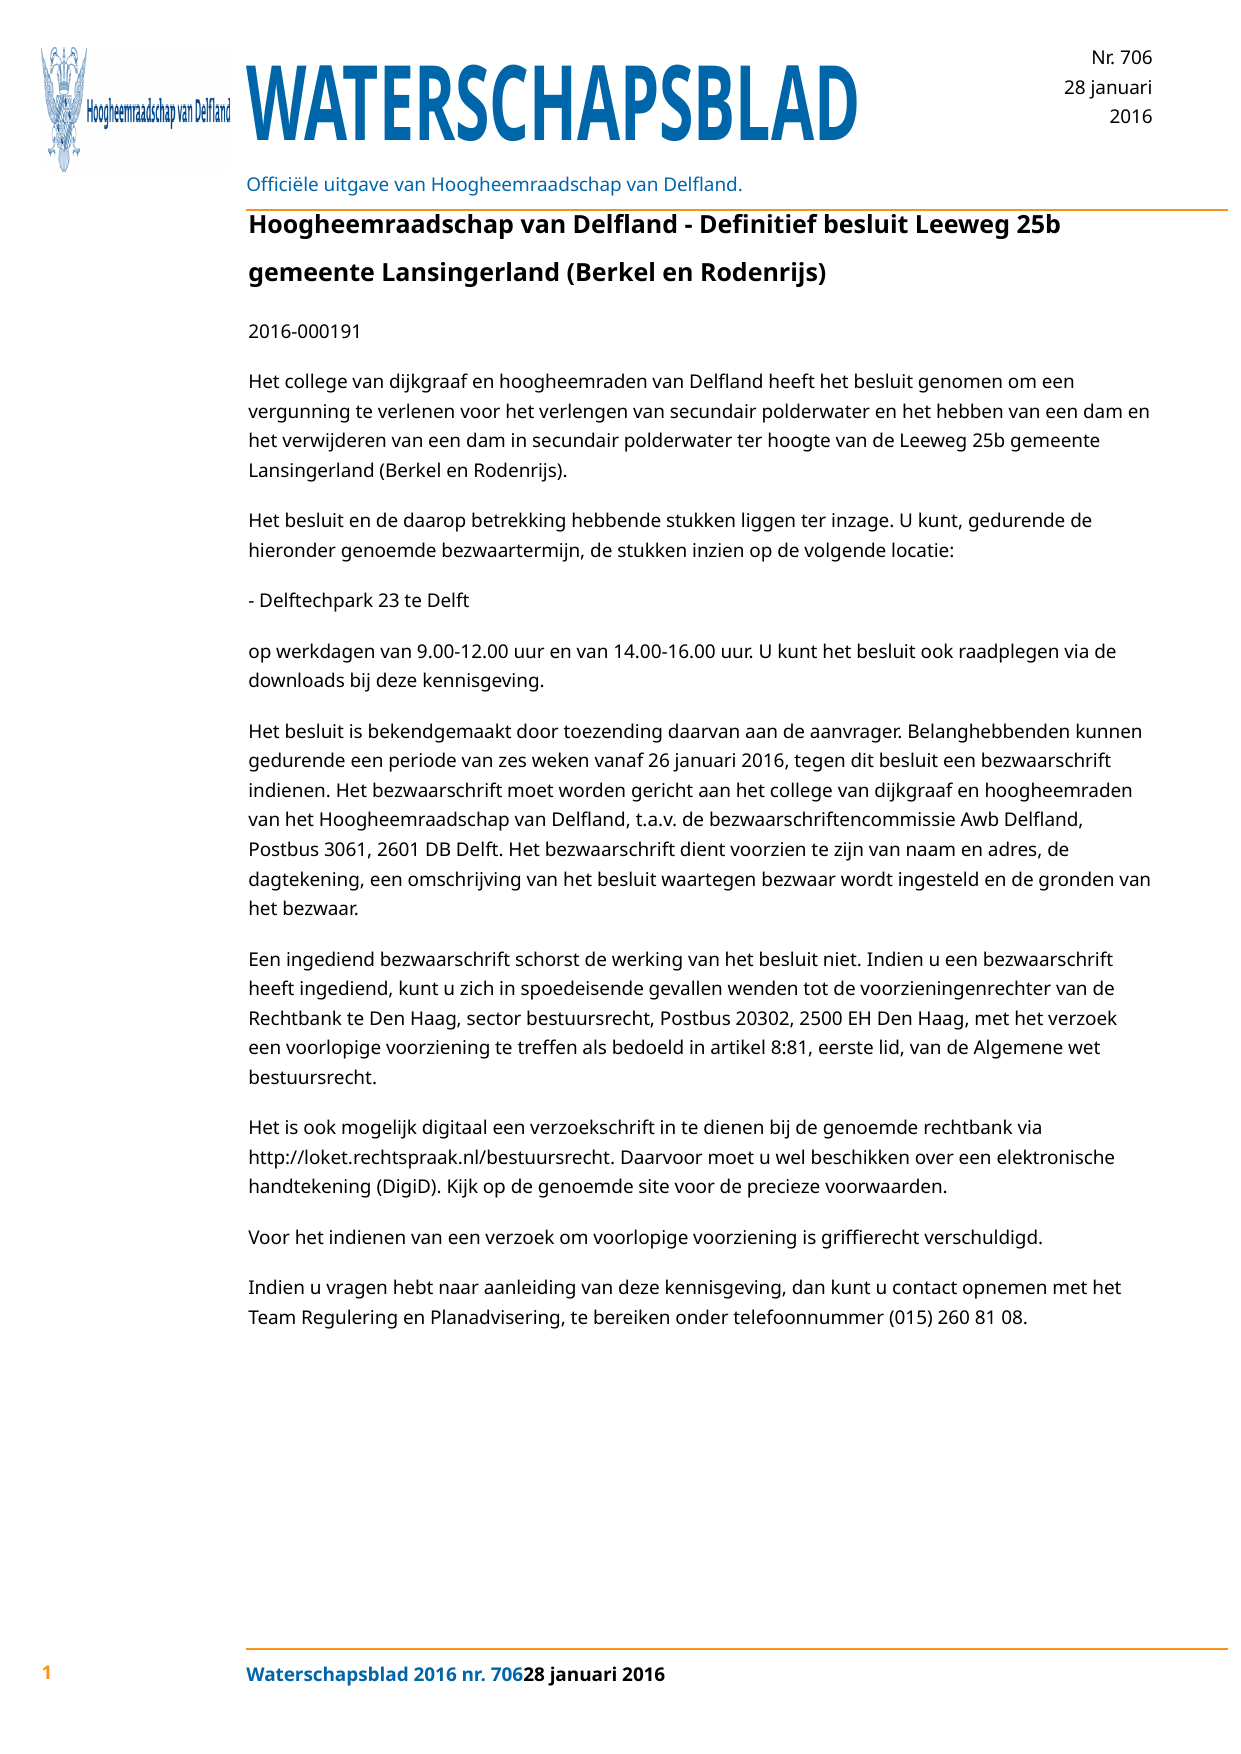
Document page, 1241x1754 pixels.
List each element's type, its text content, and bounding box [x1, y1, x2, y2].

text Een ingediend bezwaarschrift schorst de werking van het besluit niet. Indien u een bezwaarschrift heeft ingediend, kunt u zich in spoedeisende gevallen wenden tot de voorzieningenrechter van de Rechtbank te Den Haag, sector bestuursrecht, Postbus 20302, 2500 EH Den Haag, met het verzoek een voorlopige voorziening te treffen als bedoeld in artikel 8:81, eerste lid, van de Algemene wet bestuursrecht. [248, 946, 1152, 1090]
text - Delftechpark 23 te Delft [248, 587, 1152, 613]
text Voor het indienen van een verzoek om voorlopige voorziening is griffierecht verschuldigd. [248, 1224, 1152, 1250]
text Het besluit is bekendgemaakt door toezending daarvan aan de aanvrager. Belanghebbenden kunnen gedurende een periode van zes weken vanaf 26 januari 2016, tegen dit besluit een bezwaarschrift indienen. Het bezwaarschrift moet worden gericht aan het college van dijkgraaf en hoogheemraden van het Hoogheemraadschap van Delfland, t.a.v. de bezwaarschriftencommissie Awb Delfland, Postbus 3061, 2601 DB Delft. Het bezwaarschrift dient voorzien te zijn van naam en adres, de dagtekening, een omschrijving van het besluit waartegen bezwaar wordt ingesteld en de gronden van het bezwaar. [248, 718, 1152, 921]
text Het besluit en de daarop betrekking hebbende stukken liggen ter inzage. U kunt, gedurende de hieronder genoemde bezwaartermijn, de stukken inzien op de volgende locatie: [248, 507, 1152, 563]
text Hoogheemraadschap van Delfland - Definitief besluit Leeweg 25b gemeente Lansingerland (Berkel en Rodenrijs) [248, 211, 1152, 288]
text Het is ook mogelijk digitaal een verzoekschrift in te dienen bij de genoemde rechtbank via http://loket.rechtspraak.nl/bestuursrecht. Daarvoor moet u wel beschikken over een elektronische handtekening (DigiD). Kijk op de genoemde site voor de precieze voorwaarden. [248, 1114, 1152, 1199]
text Het college van dijkgraaf en hoogheemraden van Delfland heeft het besluit genomen om een vergunning te verlenen voor het verlengen van secundair polderwater en het hebben van een dam en het verwijderen van een dam in secundair polderwater ter hoogte van de Leeweg 25b gemeente Lansingerland (Berkel en Rodenrijs). [248, 368, 1152, 483]
picture [41, 47, 231, 172]
text 2016-000191 [248, 318, 1152, 344]
text Indien u vragen hebt naar aanleiding van deze kennisgeving, dan kunt u contact opnemen met het Team Regulering en Planadvisering, te bereiken onder telefoonnummer (015) 260 81 08. [248, 1274, 1152, 1330]
text op werkdagen van 9.00-12.00 uur en van 14.00-16.00 uur. U kunt het besluit ook raadplegen via de downloads bij deze kennisgeving. [248, 638, 1152, 693]
